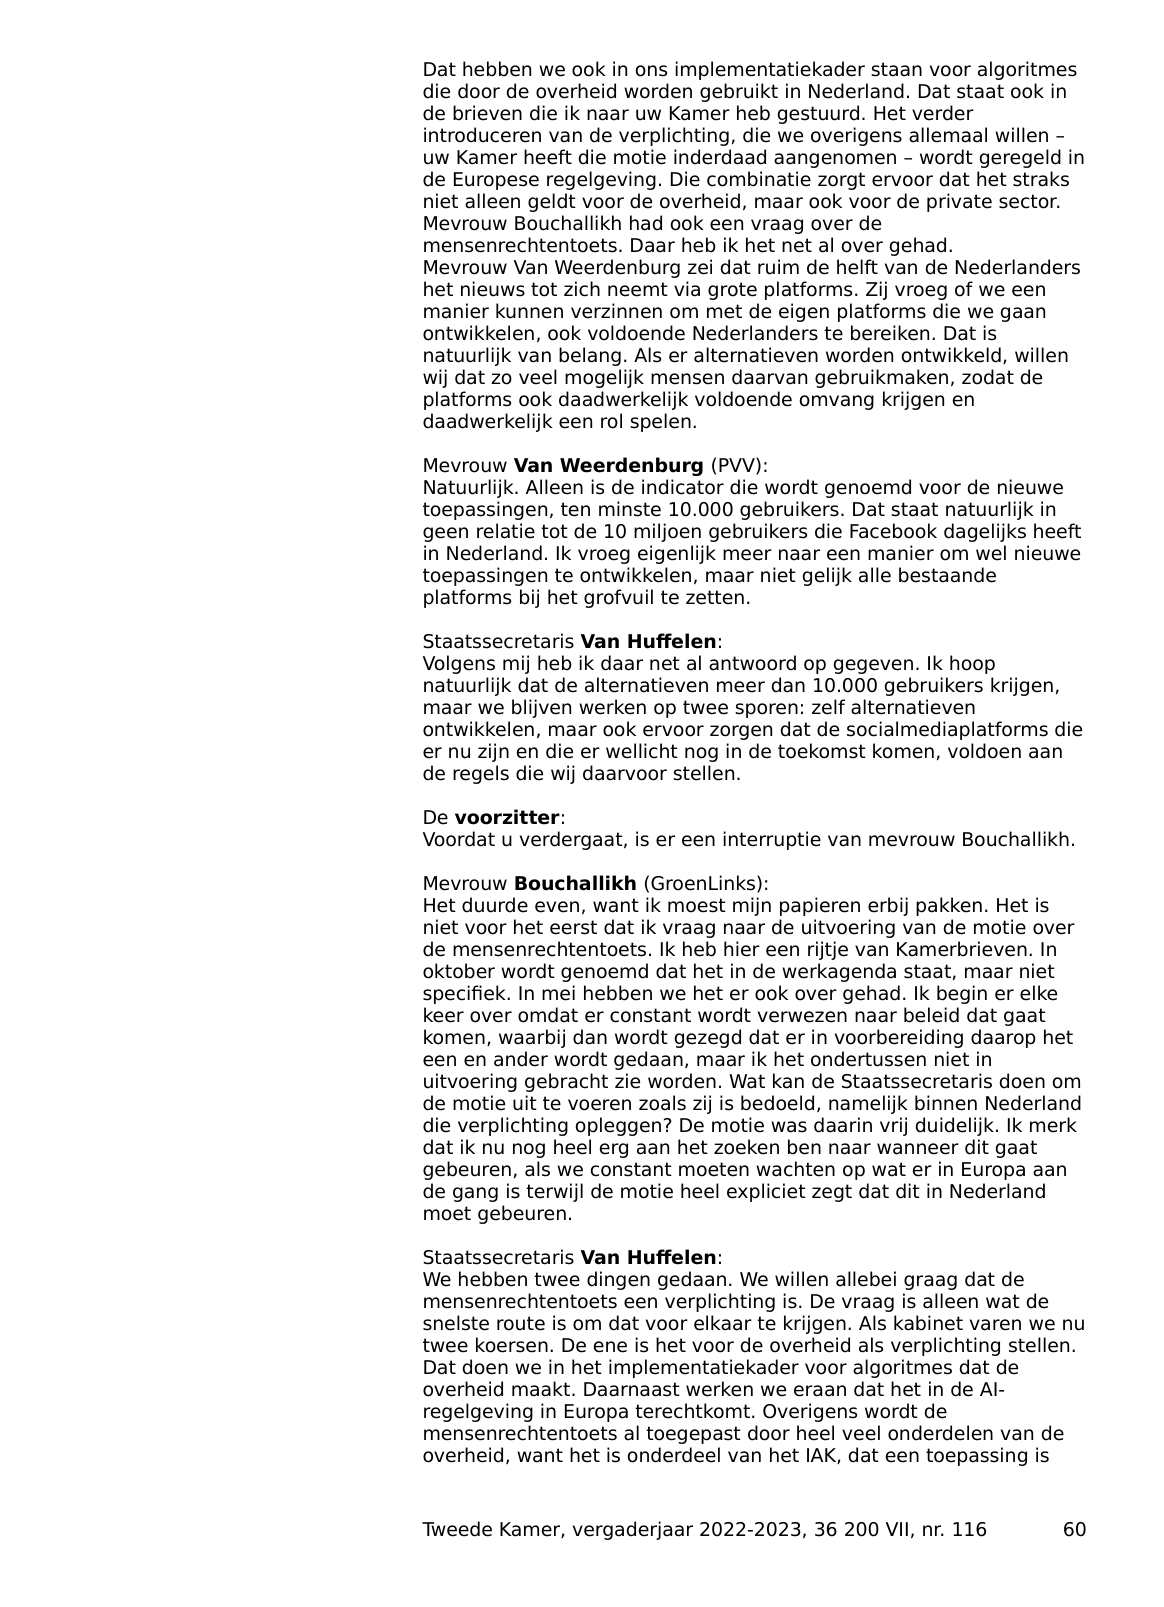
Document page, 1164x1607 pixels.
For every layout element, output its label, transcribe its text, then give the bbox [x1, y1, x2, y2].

text Mevrouw Bouchallikh had ook een vraag over de mensenrechtentoets. Daar heb ik het net al over gehad. [422, 213, 1087, 257]
text Natuurlijk. Alleen is de indicator die wordt genoemd voor de nieuwe toepassingen, ten minste 10.000 gebruikers. Dat staat natuurlijk in geen relatie tot de 10 miljoen gebruikers die Facebook dagelijks heeft in Nederland. Ik vroeg eigenlijk meer naar een manier om wel nieuwe toepassingen te ontwikkelen, maar niet gelijk alle bestaande platforms bij het grofvuil te zetten. [422, 477, 1087, 609]
text Het duurde even, want ik moest mijn papieren erbij pakken. Het is niet voor het eerst dat ik vraag naar de uitvoering van de motie over de mensenrechtentoets. Ik heb hier een rijtje van Kamerbrieven. In oktober wordt genoemd dat het in de werkagenda staat, maar niet specifiek. In mei hebben we het er ook over gehad. Ik begin er elke keer over omdat er constant wordt verwezen naar beleid dat gaat komen, waarbij dan wordt gezegd dat er in voorbereiding daarop het een en ander wordt gedaan, maar ik het ondertussen niet in uitvoering gebracht zie worden. Wat kan de Staatssecretaris doen om de motie uit te voeren zoals zij is bedoeld, namelijk binnen Nederland die verplichting opleggen? De motie was daarin vrij duidelijk. Ik merk dat ik nu nog heel erg aan het zoeken ben naar wanneer dit gaat gebeuren, als we constant moeten wachten op wat er in Europa aan de gang is terwijl de motie heel expliciet zegt dat dit in Nederland moet gebeuren. [422, 895, 1087, 1225]
text Voordat u verdergaat, is er een interruptie van mevrouw Bouchallikh. [422, 829, 1087, 851]
text De voorzitter: [422, 807, 1087, 829]
text Mevrouw Bouchallikh (GroenLinks): [422, 873, 1087, 895]
text Staatssecretaris Van Huffelen: [422, 631, 1087, 653]
text Mevrouw Van Weerdenburg (PVV): [422, 455, 1087, 477]
text Dat hebben we ook in ons implementatiekader staan voor algoritmes die door de overheid worden gebruikt in Nederland. Dat staat ook in de brieven die ik naar uw Kamer heb gestuurd. Het verder introduceren van de verplichting, die we overigens allemaal willen – uw Kamer heeft die motie inderdaad aangenomen – wordt geregeld in de Europese regelgeving. Die combinatie zorgt ervoor dat het straks niet alleen geldt voor de overheid, maar ook voor de private sector. [422, 59, 1087, 213]
text Staatssecretaris Van Huffelen: [422, 1247, 1087, 1269]
text Mevrouw Van Weerdenburg zei dat ruim de helft van de Nederlanders het nieuws tot zich neemt via grote platforms. Zij vroeg of we een manier kunnen verzinnen om met de eigen platforms die we gaan ontwikkelen, ook voldoende Nederlanders te bereiken. Dat is natuurlijk van belang. Als er alternatieven worden ontwikkeld, willen wij dat zo veel mogelijk mensen daarvan gebruikmaken, zodat de platforms ook daadwerkelijk voldoende omvang krijgen en daadwerkelijk een rol spelen. [422, 257, 1087, 433]
text We hebben twee dingen gedaan. We willen allebei graag dat de mensenrechtentoets een verplichting is. De vraag is alleen wat de snelste route is om dat voor elkaar te krijgen. Als kabinet varen we nu twee koersen. De ene is het voor de overheid als verplichting stellen. Dat doen we in het implementatiekader voor algoritmes dat de overheid maakt. Daarnaast werken we eraan dat het in de AI-regelgeving in Europa terechtkomt. Overigens wordt de mensenrechtentoets al toegepast door heel veel onderdelen van de overheid, want het is onderdeel van het IAK, dat een toepassing is [422, 1269, 1087, 1467]
text Volgens mij heb ik daar net al antwoord op gegeven. Ik hoop natuurlijk dat de alternatieven meer dan 10.000 gebruikers krijgen, maar we blijven werken op twee sporen: zelf alternatieven ontwikkelen, maar ook ervoor zorgen dat de socialmediaplatforms die er nu zijn en die er wellicht nog in de toekomst komen, voldoen aan de regels die wij daarvoor stellen. [422, 653, 1087, 785]
